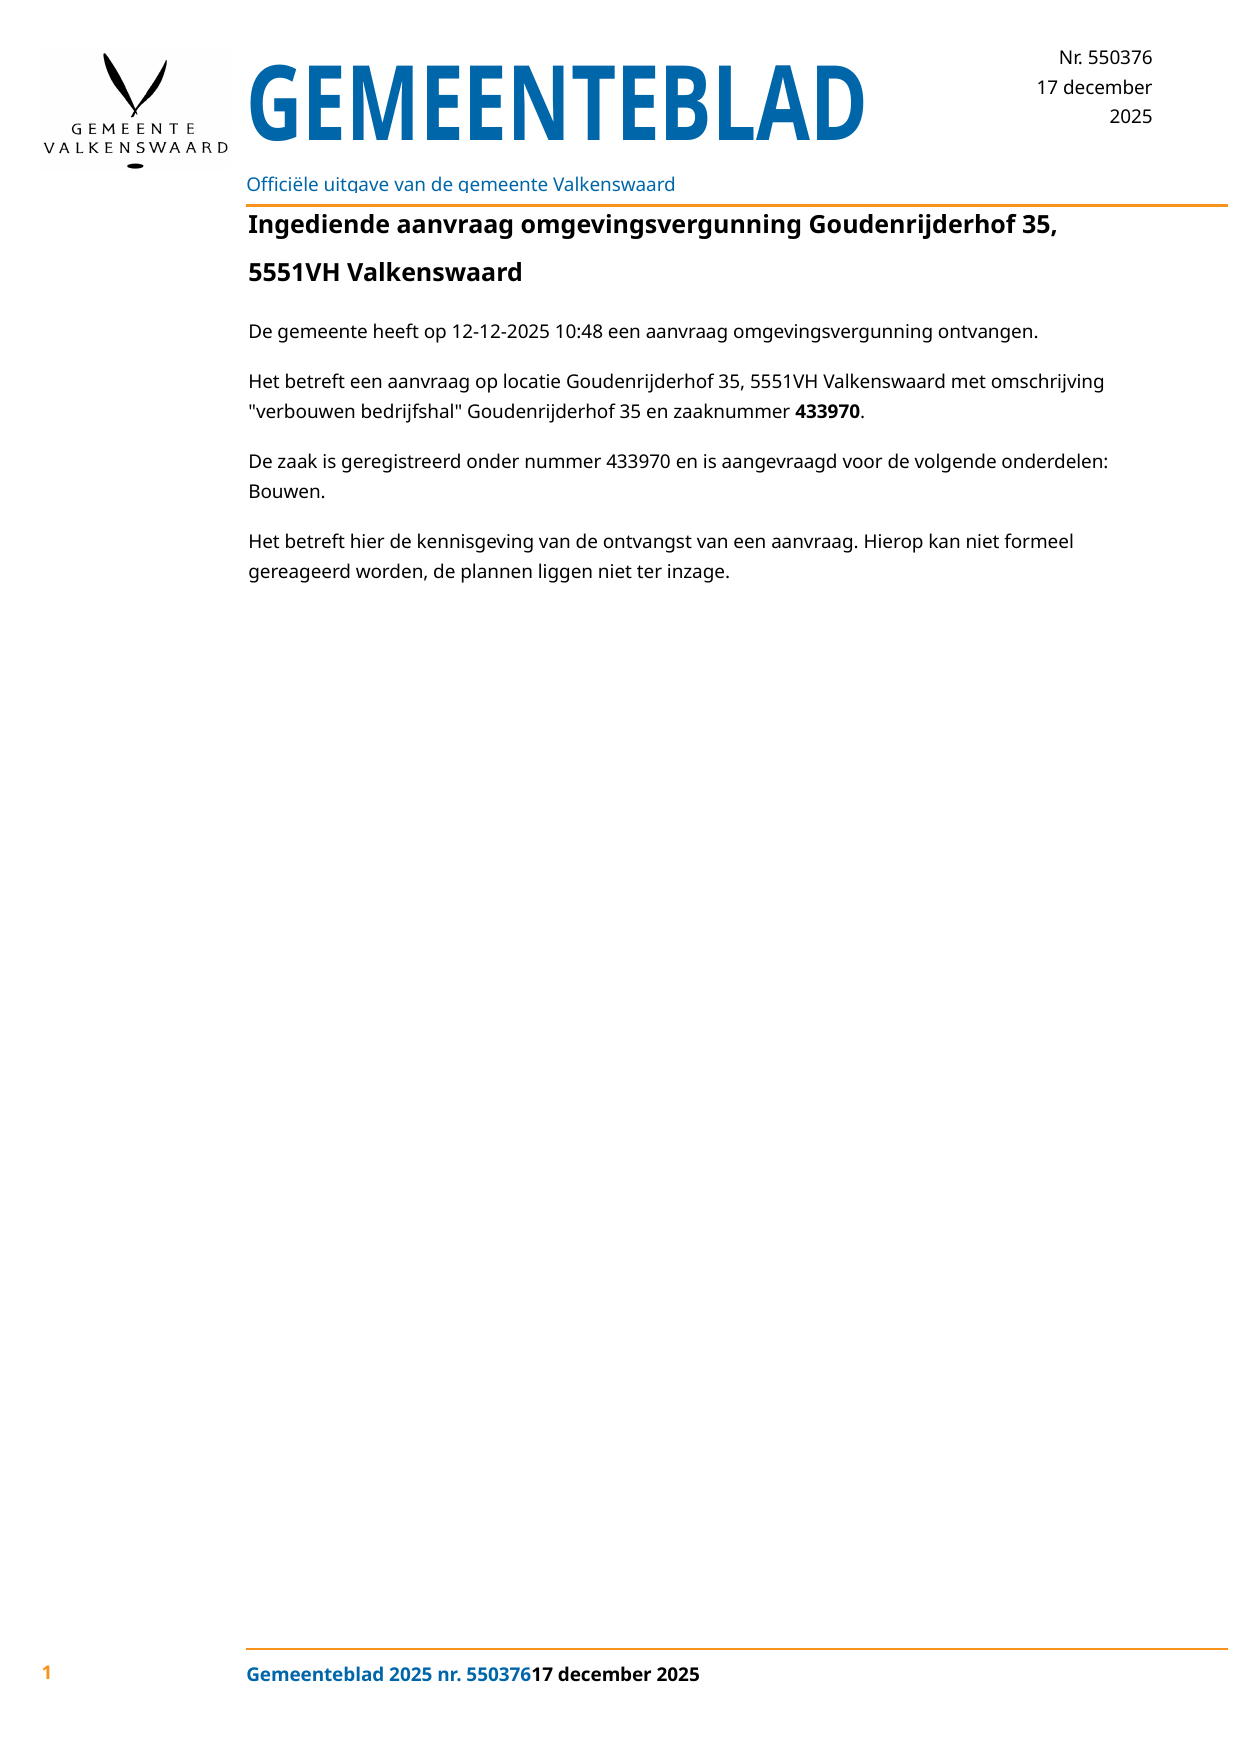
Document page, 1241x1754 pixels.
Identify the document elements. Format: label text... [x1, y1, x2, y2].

text De zaak is geregistreerd onder nummer 433970 en is aangevraagd voor de volgende onderdelen: Bouwen. [248, 448, 1152, 504]
text De gemeente heeft op 12-12-2025 10:48 een aanvraag omgevingsvergunning ontvangen. [248, 318, 1152, 344]
text Het betreft een aanvraag op locatie Goudenrijderhof 35, 5551VH Valkenswaard met omschrijving "verbouwen bedrijfshal" Goudenrijderhof 35 en zaaknummer 433970. [248, 368, 1152, 424]
text Ingediende aanvraag omgevingsvergunning Goudenrijderhof 35, 5551VH Valkenswaard [248, 207, 1152, 288]
text Het betreft hier de kennisgeving van de ontvangst van een aanvraag. Hierop kan niet formeel gereageerd worden, de plannen liggen niet ter inzage. [248, 528, 1152, 584]
picture [41, 47, 231, 172]
